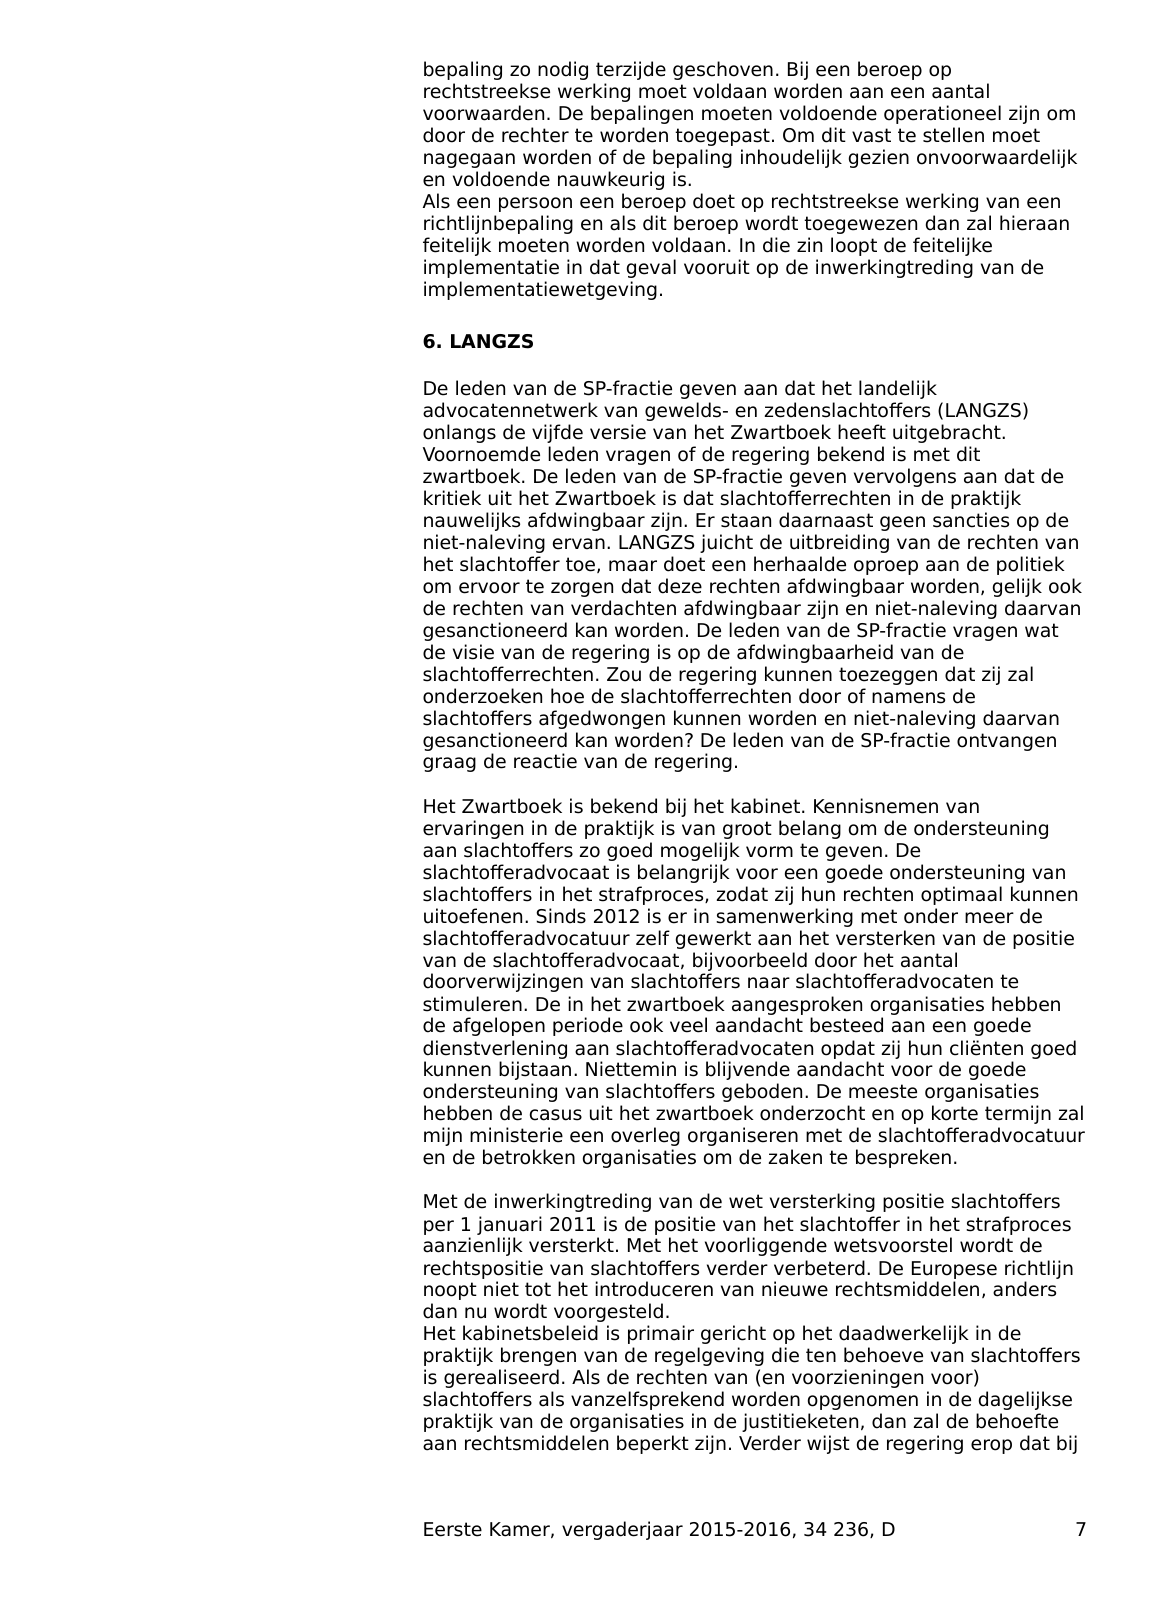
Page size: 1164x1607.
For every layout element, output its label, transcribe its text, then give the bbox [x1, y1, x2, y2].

text Het kabinetsbeleid is primair gericht op het daadwerkelijk in de praktijk brengen van de regelgeving die ten behoeve van slachtoffers is gerealiseerd. Als de rechten van (en voorzieningen voor) slachtoffers als vanzelfsprekend worden opgenomen in de dagelijkse praktijk van de organisaties in de justitieketen, dan zal de behoefte aan rechtsmiddelen beperkt zijn. Verder wijst de regering erop dat bij [422, 1323, 1087, 1455]
text De leden van de SP-fractie geven aan dat het landelijk advocatennetwerk van gewelds- en zedenslachtoffers (LANGZS) onlangs de vijfde versie van het Zwartboek heeft uitgebracht. Voornoemde leden vragen of de regering bekend is met dit zwartboek. De leden van de SP-fractie geven vervolgens aan dat de kritiek uit het Zwartboek is dat slachtofferrechten in de praktijk nauwelijks afdwingbaar zijn. Er staan daarnaast geen sancties op de niet-naleving ervan. LANGZS juicht de uitbreiding van de rechten van het slachtoffer toe, maar doet een herhaalde oproep aan de politiek om ervoor te zorgen dat deze rechten afdwingbaar worden, gelijk ook de rechten van verdachten afdwingbaar zijn en niet-naleving daarvan gesanctioneerd kan worden. De leden van de SP-fractie vragen wat de visie van de regering is op de afdwingbaarheid van de slachtofferrechten. Zou de regering kunnen toezeggen dat zij zal onderzoeken hoe de slachtofferrechten door of namens de slachtoffers afgedwongen kunnen worden en niet-naleving daarvan gesanctioneerd kan worden? De leden van de SP-fractie ontvangen graag de reactie van de regering. [422, 378, 1087, 773]
text Met de inwerkingtreding van de wet versterking positie slachtoffers per 1 januari 2011 is de positie van het slachtoffer in het strafproces aanzienlijk versterkt. Met het voorliggende wetsvoorstel wordt de rechtspositie van slachtoffers verder verbeterd. De Europese richtlijn noopt niet tot het introduceren van nieuwe rechtsmiddelen, anders dan nu wordt voorgesteld. [422, 1191, 1087, 1323]
text Het Zwartboek is bekend bij het kabinet. Kennisnemen van ervaringen in de praktijk is van groot belang om de ondersteuning aan slachtoffers zo goed mogelijk vorm te geven. De slachtofferadvocaat is belangrijk voor een goede ondersteuning van slachtoffers in het strafproces, zodat zij hun rechten optimaal kunnen uitoefenen. Sinds 2012 is er in samenwerking met onder meer de slachtofferadvocatuur zelf gewerkt aan het versterken van de positie van de slachtofferadvocaat, bijvoorbeeld door het aantal doorverwijzingen van slachtoffers naar slachtofferadvocaten te stimuleren. De in het zwartboek aangesproken organisaties hebben de afgelopen periode ook veel aandacht besteed aan een goede dienstverlening aan slachtofferadvocaten opdat zij hun cliënten goed kunnen bijstaan. Niettemin is blijvende aandacht voor de goede ondersteuning van slachtoffers geboden. De meeste organisaties hebben de casus uit het zwartboek onderzocht en op korte termijn zal mijn ministerie een overleg organiseren met de slachtofferadvocatuur en de betrokken organisaties om de zaken te bespreken. [422, 796, 1087, 1169]
text Als een persoon een beroep doet op rechtstreekse werking van een richtlijnbepaling en als dit beroep wordt toegewezen dan zal hieraan feitelijk moeten worden voldaan. In die zin loopt de feitelijke implementatie in dat geval vooruit op de inwerkingtreding van de implementatiewetgeving. [422, 191, 1087, 301]
text bepaling zo nodig terzijde geschoven. Bij een beroep op rechtstreekse werking moet voldaan worden aan een aantal voorwaarden. De bepalingen moeten voldoende operationeel zijn om door de rechter te worden toegepast. Om dit vast te stellen moet nagegaan worden of de bepaling inhoudelijk gezien onvoorwaardelijk en voldoende nauwkeurig is. [422, 59, 1087, 191]
subtitle 6. LANGZS [422, 331, 1087, 353]
